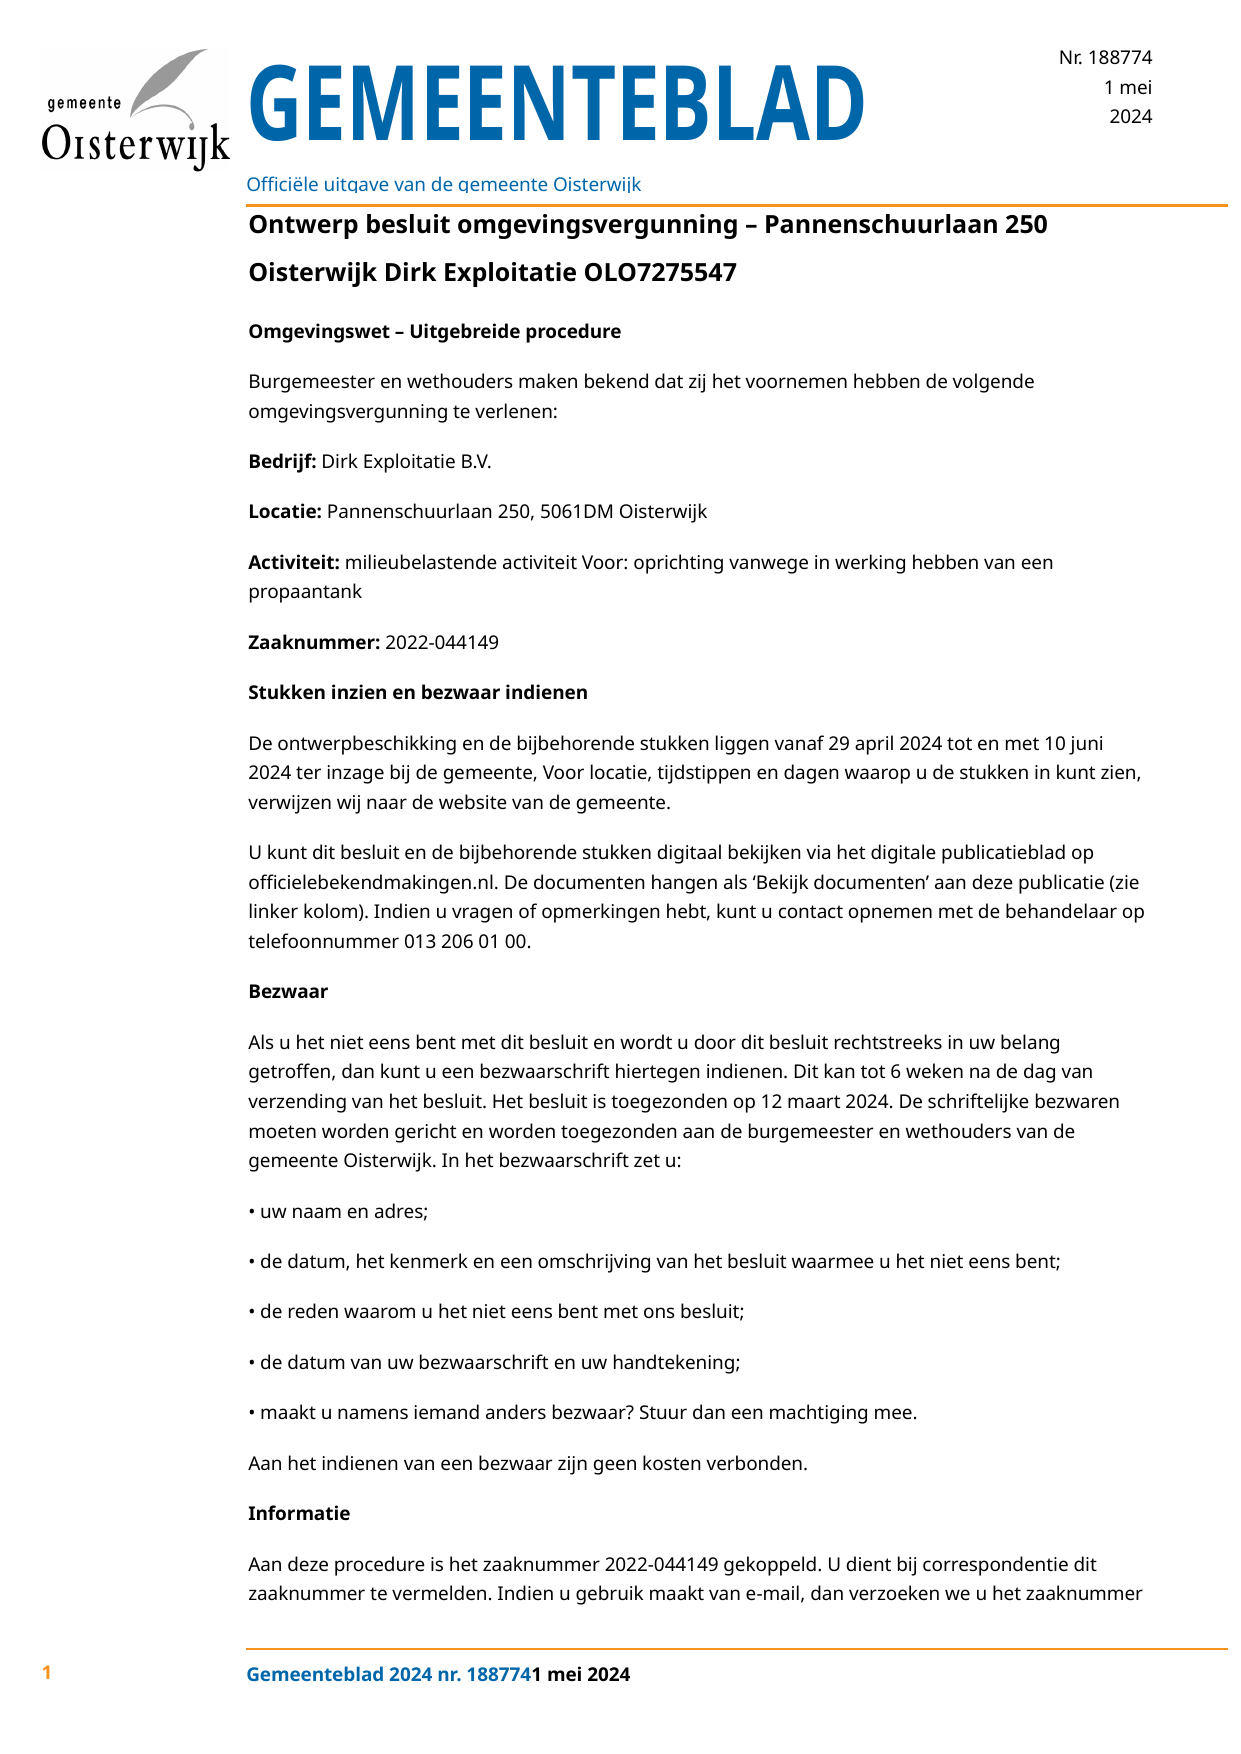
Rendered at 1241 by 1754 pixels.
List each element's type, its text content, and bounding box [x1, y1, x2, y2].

text De ontwerpbeschikking en de bijbehorende stukken liggen vanaf 29 april 2024 tot en met 10 juni 2024 ter inzage bij de gemeente, Voor locatie, tijdstippen en dagen waarop u de stukken in kunt zien, verwijzen wij naar de website van de gemeente. [248, 730, 1152, 815]
text • de reden waarom u het niet eens bent met ons besluit; [248, 1299, 1152, 1324]
text Zaaknummer: 2022-044149 [248, 629, 1152, 655]
text Aan het indienen van een bezwaar zijn geen kosten verbonden. [248, 1450, 1152, 1476]
text Locatie: Pannenschuurlaan 250, 5061DM Oisterwijk [248, 499, 1152, 524]
text Ontwerp besluit omgevingsvergunning – Pannenschuurlaan 250 Oisterwijk Dirk Exploitatie OLO7275547 [248, 207, 1152, 288]
text Aan deze procedure is het zaaknummer 2022-044149 gekoppeld. U dient bij correspondentie dit zaaknummer te vermelden. Indien u gebruik maakt van e-mail, dan verzoeken we u het zaaknummer [248, 1551, 1152, 1606]
text Omgevingswet – Uitgebreide procedure [248, 318, 1152, 344]
text Bedrijf: Dirk Exploitatie B.V. [248, 448, 1152, 474]
text Bezwaar [248, 979, 1152, 1004]
text • de datum van uw bezwaarschrift en uw handtekening; [248, 1349, 1152, 1375]
text Als u het niet eens bent met dit besluit en wordt u door dit besluit rechtstreeks in uw belang getroffen, dan kunt u een bezwaarschrift hiertegen indienen. Dit kan tot 6 weken na de dag van verzending van het besluit. Het besluit is toegezonden op 12 maart 2024. De schriftelijke bezwaren moeten worden gericht en worden toegezonden aan de burgemeester en wethouders van de gemeente Oisterwijk. In het bezwaarschrift zet u: [248, 1029, 1152, 1173]
text • maakt u namens iemand anders bezwaar? Stuur dan een machtiging mee. [248, 1399, 1152, 1425]
text Informatie [248, 1500, 1152, 1526]
text • de datum, het kenmerk en een omschrijving van het besluit waarmee u het niet eens bent; [248, 1248, 1152, 1274]
text Burgemeester en wethouders maken bekend dat zij het voornemen hebben de volgende omgevingsvergunning te verlenen: [248, 368, 1152, 424]
text • uw naam en adres; [248, 1198, 1152, 1224]
text Activiteit: milieubelastende activiteit Voor: oprichting vanwege in werking hebben van een propaantank [248, 549, 1152, 604]
picture [41, 47, 231, 172]
text U kunt dit besluit en de bijbehorende stukken digitaal bekijken via het digitale publicatieblad op officielebekendmakingen.nl. De documenten hangen als ‘Bekijk documenten’ aan deze publicatie (zie linker kolom). Indien u vragen of opmerkingen hebt, kunt u contact opnemen met de behandelaar op telefoonnummer 013 206 01 00. [248, 839, 1152, 954]
text Stukken inzien en bezwaar indienen [248, 679, 1152, 705]
